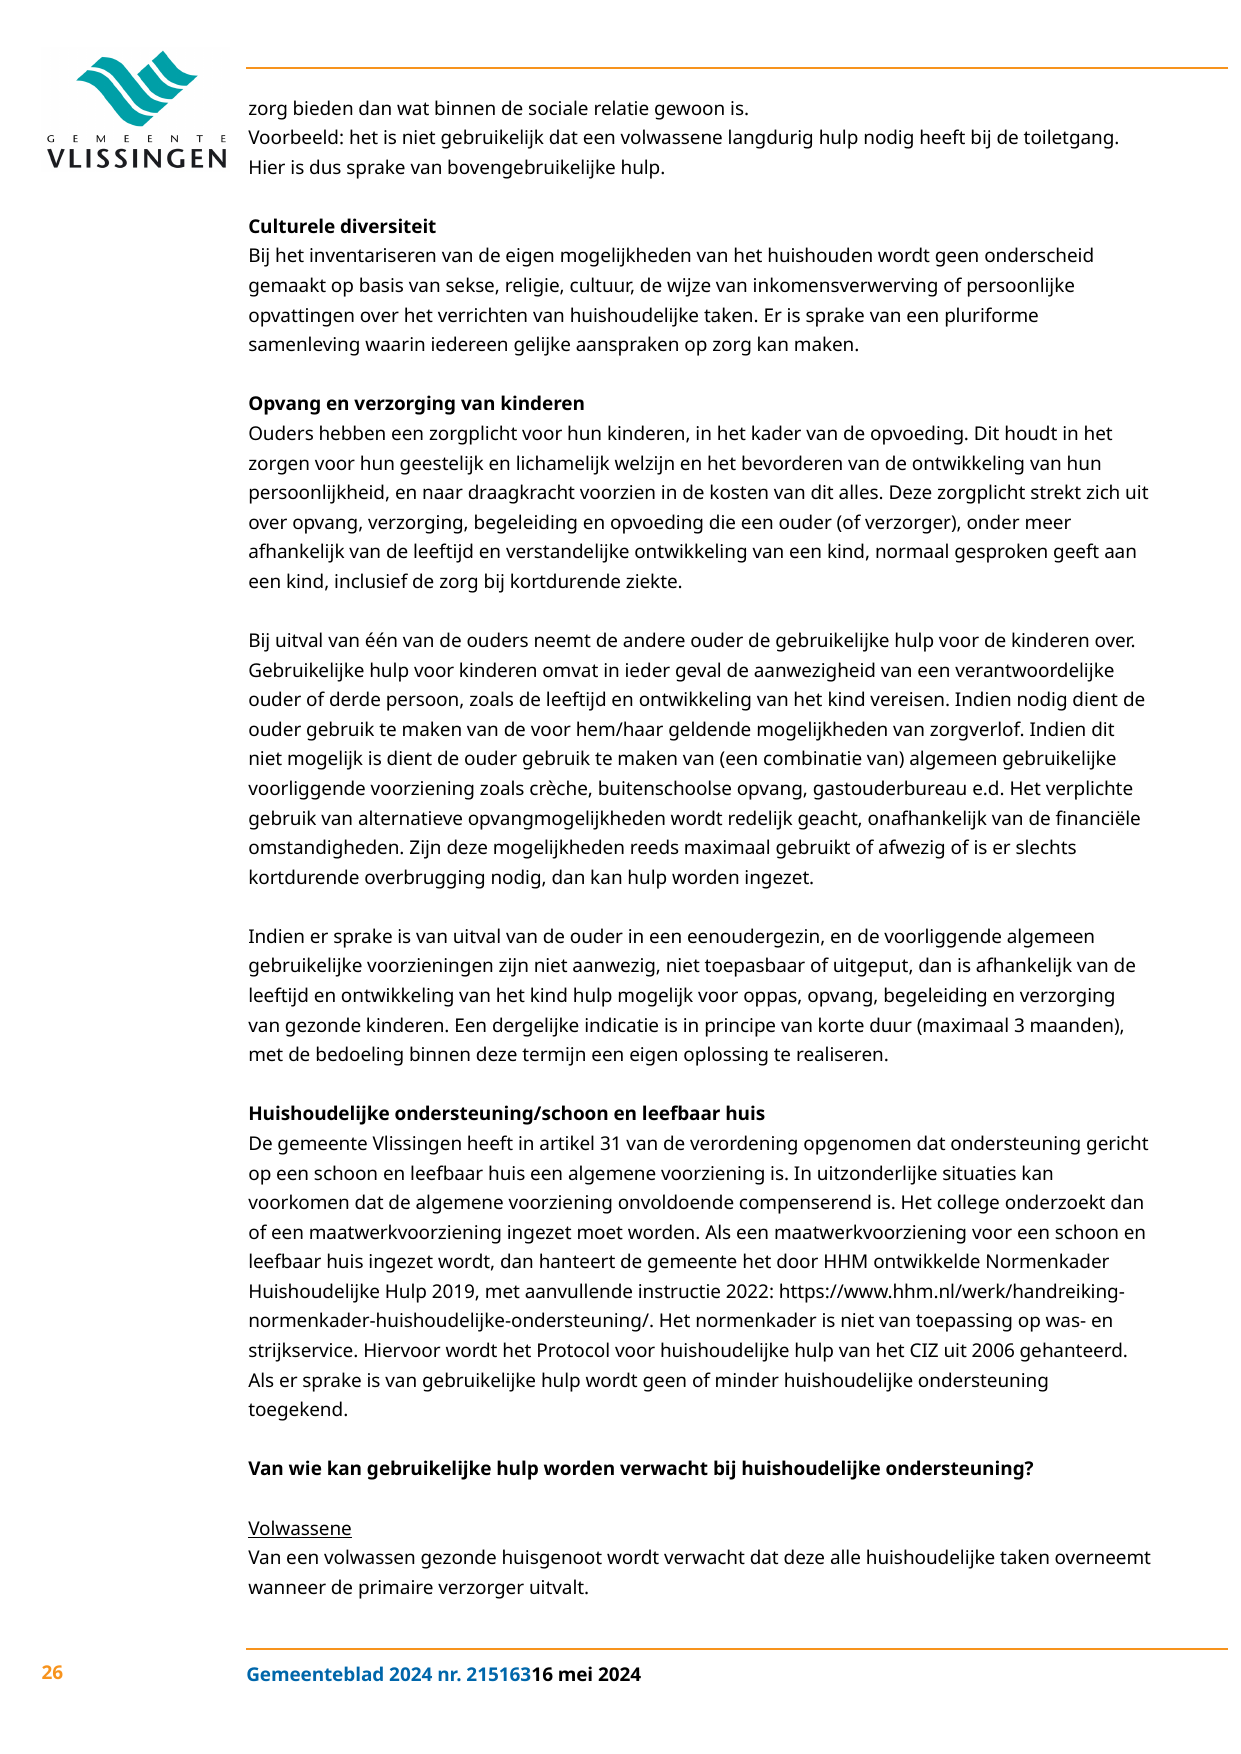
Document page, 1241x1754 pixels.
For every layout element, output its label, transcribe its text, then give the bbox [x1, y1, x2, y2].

text Van een volwassen gezonde huisgenoot wordt verwacht dat deze alle huishoudelijke taken overneemt wanneer de primaire verzorger uitvalt. [248, 1544, 1152, 1600]
text zorg bieden dan wat binnen de sociale relatie gewoon is. [248, 95, 1152, 121]
text Indien er sprake is van uitval van de ouder in een eenoudergezin, en de voorliggende algemeen gebruikelijke voorzieningen zijn niet aanwezig, niet toepasbaar of uitgeput, dan is afhankelijk van de leeftijd en ontwikkeling van het kind hulp mogelijk voor oppas, opvang, begeleiding en verzorging van gezonde kinderen. Een dergelijke indicatie is in principe van korte duur (maximaal 3 maanden), met de bedoeling binnen deze termijn een eigen oplossing te realiseren. [248, 923, 1152, 1067]
text Ouders hebben een zorgplicht voor hun kinderen, in het kader van de opvoeding. Dit houdt in het zorgen voor hun geestelijk en lichamelijk welzijn en het bevorderen van de ontwikkeling van hun persoonlijkheid, en naar draagkracht voorzien in de kosten van dit alles. Deze zorgplicht strekt zich uit over opvang, verzorging, begeleiding en opvoeding die een ouder (of verzorger), onder meer afhankelijk van de leeftijd en verstandelijke ontwikkeling van een kind, normaal gesproken geeft aan een kind, inclusief de zorg bij kortdurende ziekte. [248, 420, 1152, 594]
text Als er sprake is van gebruikelijke hulp wordt geen of minder huishoudelijke ondersteuning toegekend. [248, 1367, 1152, 1422]
text Opvang en verzorging van kinderen [248, 391, 1152, 416]
text Bij het inventariseren van de eigen mogelijkheden van het huishouden wordt geen onderscheid gemaakt op basis van sekse, religie, cultuur, de wijze van inkomensverwerving of persoonlijke opvattingen over het verrichten van huishoudelijke taken. Er is sprake van een pluriforme samenleving waarin iedereen gelijke aanspraken op zorg kan maken. [248, 243, 1152, 357]
text Volwassene [248, 1515, 1152, 1541]
text Huishoudelijke ondersteuning/schoon en leefbaar huis [248, 1101, 1152, 1126]
text Van wie kan gebruikelijke hulp worden verwacht bij huishoudelijke ondersteuning? [248, 1456, 1152, 1481]
picture [41, 47, 231, 172]
text De gemeente Vlissingen heeft in artikel 31 van de verordening opgenomen dat ondersteuning gericht op een schoon en leefbaar huis een algemene voorziening is. In uitzonderlijke situaties kan voorkomen dat de algemene voorziening onvoldoende compenserend is. Het college onderzoekt dan of een maatwerkvoorziening ingezet moet worden. Als een maatwerkvoorziening voor een schoon en leefbaar huis ingezet wordt, dan hanteert de gemeente het door HHM ontwikkelde Normenkader Huishoudelijke Hulp 2019, met aanvullende instructie 2022: https://www.hhm.nl/werk/handreiking-normenkader-huishoudelijke-ondersteuning/. Het normenkader is niet van toepassing op was- en strijkservice. Hiervoor wordt het Protocol voor huishoudelijke hulp van het CIZ uit 2006 gehanteerd. [248, 1130, 1152, 1363]
text Voorbeeld: het is niet gebruikelijk dat een volwassene langdurig hulp nodig heeft bij de toiletgang. Hier is dus sprake van bovengebruikelijke hulp. [248, 124, 1152, 180]
text Culturele diversiteit [248, 213, 1152, 239]
text Bij uitval van één van de ouders neemt de andere ouder de gebruikelijke hulp voor de kinderen over. Gebruikelijke hulp voor kinderen omvat in ieder geval de aanwezigheid van een verantwoordelijke ouder of derde persoon, zoals de leeftijd en ontwikkeling van het kind vereisen. Indien nodig dient de ouder gebruik te maken van de voor hem/haar geldende mogelijkheden van zorgverlof. Indien dit niet mogelijk is dient de ouder gebruik te maken van (een combinatie van) algemeen gebruikelijke voorliggende voorziening zoals crèche, buitenschoolse opvang, gastouderbureau e.d. Het verplichte gebruik van alternatieve opvangmogelijkheden wordt redelijk geacht, onafhankelijk van de financiële omstandigheden. Zijn deze mogelijkheden reeds maximaal gebruikt of afwezig of is er slechts kortdurende overbrugging nodig, dan kan hulp worden ingezet. [248, 627, 1152, 890]
